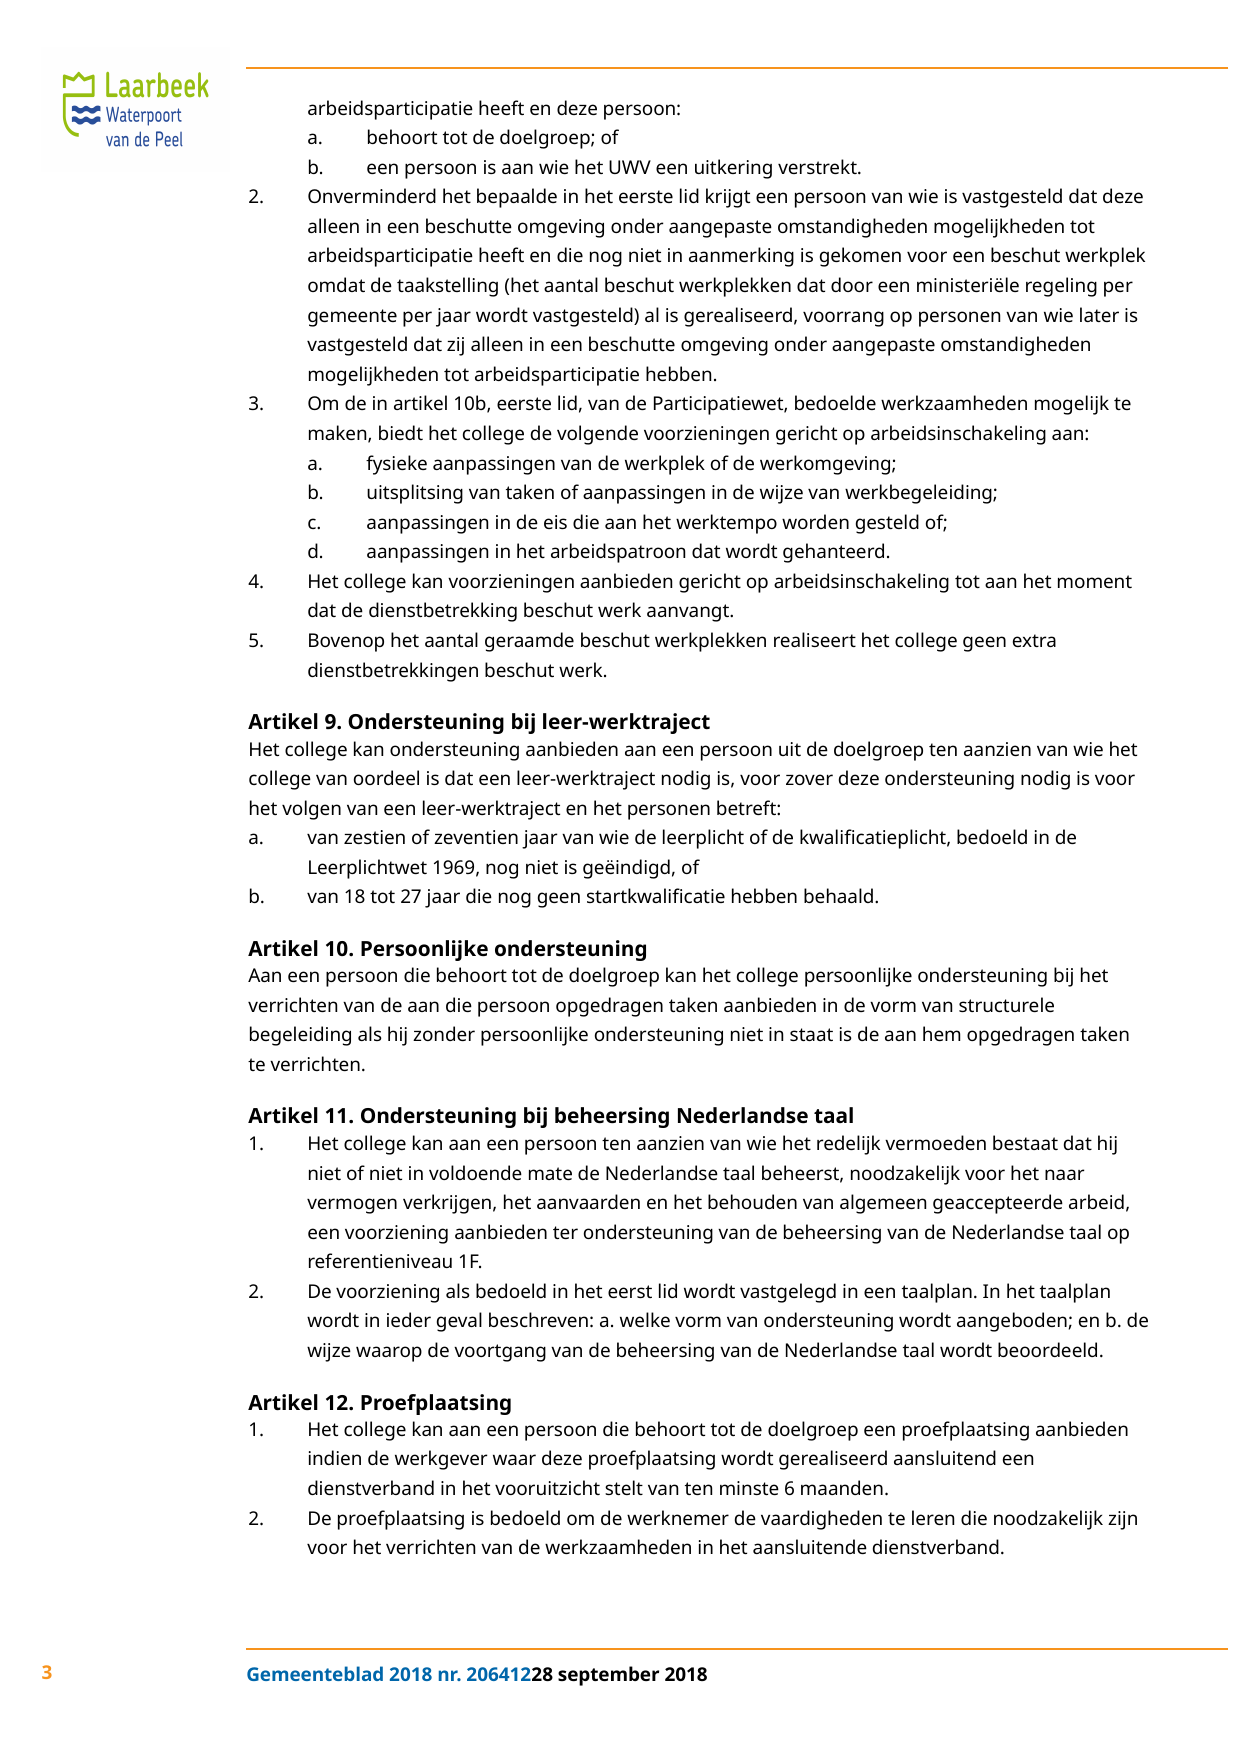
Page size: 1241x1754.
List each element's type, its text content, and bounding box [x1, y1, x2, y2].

text Artikel 11. Ondersteuning bij beheersing Nederlandse taal [248, 1102, 1152, 1130]
list arbeidsparticipatie heeft en deze persoon: [248, 95, 1152, 121]
list Om de in artikel 10b, eerste lid, van de Participatiewet, bedoelde werkzaamheden mogelijk te maken, biedt het college de volgende voorzieningen gericht op arbeidsinschakeling aan: [248, 391, 1152, 446]
list van zestien of zeventien jaar van wie de leerplicht of de kwalificatieplicht, bedoeld in de Leerplichtwet 1969, nog niet is geëindigd, of [248, 824, 1152, 880]
list Het college kan voorzieningen aanbieden gericht op arbeidsinschakeling tot aan het moment dat de dienstbetrekking beschut werk aanvangt. [248, 568, 1152, 623]
list uitsplitsing van taken of aanpassingen in de wijze van werkbegeleiding; [307, 479, 1152, 505]
list De voorziening als bedoeld in het eerst lid wordt vastgelegd in een taalplan. In het taalplan wordt in ieder geval beschreven: a. welke vorm van ondersteuning wordt aangeboden; en b. de wijze waarop de voortgang van de beheersing van de Nederlandse taal wordt beoordeeld. [248, 1278, 1152, 1363]
list De proefplaatsing is bedoeld om de werknemer de vaardigheden te leren die noodzakelijk zijn voor het verrichten van de werkzaamheden in het aansluitende dienstverband. [248, 1505, 1152, 1560]
text Artikel 9. Ondersteuning bij leer-werktraject [248, 707, 1152, 736]
list een persoon is aan wie het UWV een uitkering verstrekt. [307, 154, 1152, 180]
list aanpassingen in de eis die aan het werktempo worden gesteld of; [307, 509, 1152, 535]
list Onverminderd het bepaalde in het eerste lid krijgt een persoon van wie is vastgesteld dat deze alleen in een beschutte omgeving onder aangepaste omstandigheden mogelijkheden tot arbeidsparticipatie heeft en die nog niet in aanmerking is gekomen voor een beschut werkplek omdat de taakstelling (het aantal beschut werkplekken dat door een ministeriële regeling per gemeente per jaar wordt vastgesteld) al is gerealiseerd, voorrang op personen van wie later is vastgesteld dat zij alleen in een beschutte omgeving onder aangepaste omstandigheden mogelijkheden tot arbeidsparticipatie hebben. [248, 183, 1152, 387]
list aanpassingen in het arbeidspatroon dat wordt gehanteerd. [307, 538, 1152, 564]
text Artikel 12. Proefplaatsing [248, 1388, 1152, 1416]
list fysieke aanpassingen van de werkplek of de werkomgeving; [307, 450, 1152, 476]
list Het college kan aan een persoon die behoort tot de doelgroep een proefplaatsing aanbieden indien de werkgever waar deze proefplaatsing wordt gerealiseerd aansluitend een dienstverband in het vooruitzicht stelt van ten minste 6 maanden. [248, 1416, 1152, 1501]
text Artikel 10. Persoonlijke ondersteuning [248, 934, 1152, 962]
text Aan een persoon die behoort tot de doelgroep kan het college persoonlijke ondersteuning bij het verrichten van de aan die persoon opgedragen taken aanbieden in de vorm van structurele begeleiding als hij zonder persoonlijke ondersteuning niet in staat is de aan hem opgedragen taken te verrichten. [248, 962, 1152, 1077]
list van 18 tot 27 jaar die nog geen startkwalificatie hebben behaald. [248, 884, 1152, 909]
text Het college kan ondersteuning aanbieden aan een persoon uit de doelgroep ten aanzien van wie het college van oordeel is dat een leer-werktraject nodig is, voor zover deze ondersteuning nodig is voor het volgen van een leer-werktraject en het personen betreft: [248, 736, 1152, 821]
list behoort tot de doelgroep; of [307, 124, 1152, 150]
picture [41, 47, 231, 172]
list Het college kan aan een persoon ten aanzien van wie het redelijk vermoeden bestaat dat hij niet of niet in voldoende mate de Nederlandse taal beheerst, noodzakelijk voor het naar vermogen verkrijgen, het aanvaarden en het behouden van algemeen geaccepteerde arbeid, een voorziening aanbieden ter ondersteuning van de beheersing van de Nederlandse taal op referentieniveau 1F. [248, 1130, 1152, 1274]
list Bovenop het aantal geraamde beschut werkplekken realiseert het college geen extra dienstbetrekkingen beschut werk. [248, 627, 1152, 683]
